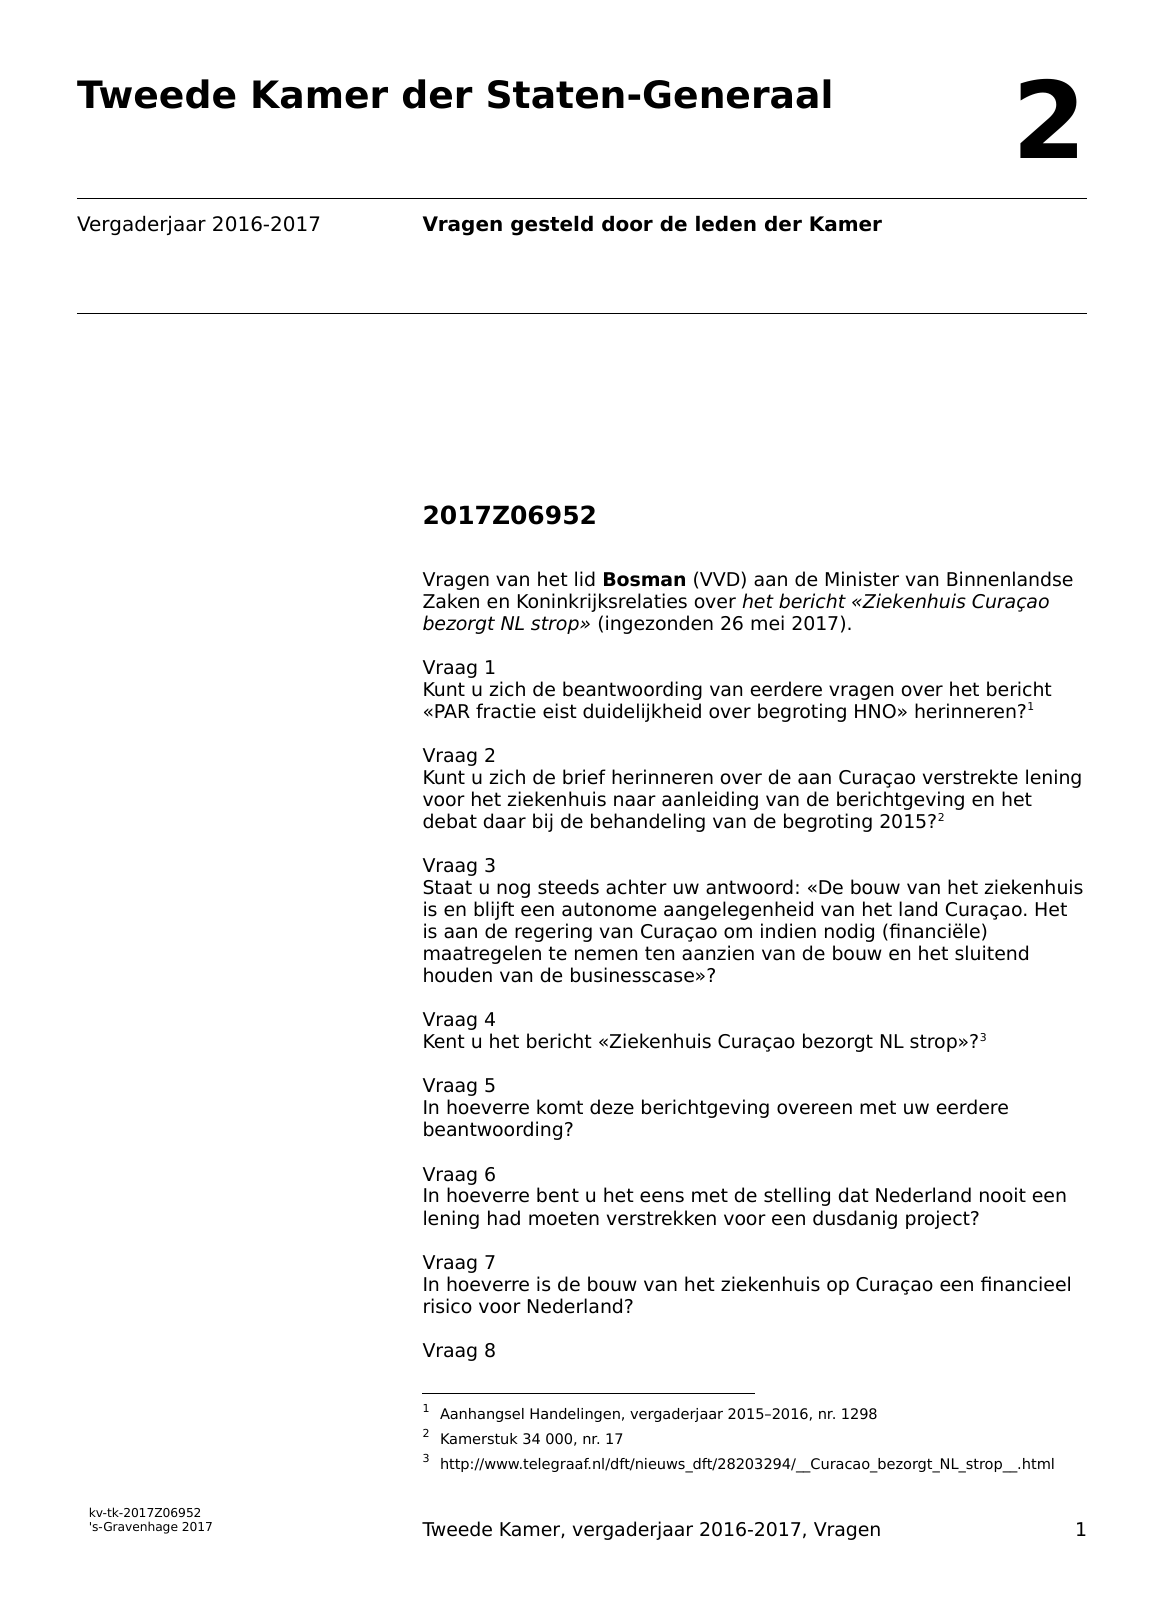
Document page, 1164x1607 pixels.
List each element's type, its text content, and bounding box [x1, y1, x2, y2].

table_cell Vergaderjaar 2016-2017 [77, 199, 422, 313]
text Vraag 8 [422, 1340, 1087, 1362]
text Kent u het bericht «Ziekenhuis Curaçao bezorgt NL strop»? [422, 1031, 1087, 1053]
text http://www.telegraaf.nl/dft/nieuws_dft/28203294/__Curacao_bezorgt_NL_strop__.html [422, 1452, 1087, 1474]
text Vraag 4 [422, 1009, 1087, 1031]
text Vraag 6 [422, 1163, 1087, 1185]
text 's-Gravenhage 2017 [88, 1520, 323, 1534]
text In hoeverre is de bouw van het ziekenhuis op Curaçao een financieel risico voor Nederland? [422, 1273, 1087, 1317]
text Vraag 7 [422, 1252, 1087, 1273]
text Kamerstuk 34 000, nr. 17 [422, 1427, 1087, 1449]
text Kunt u zich de beantwoording van eerdere vragen over het bericht «PAR fractie eist duidelijkheid over begroting HNO» herinneren? [422, 679, 1087, 723]
text In hoeverre komt deze berichtgeving overeen met uw eerdere beantwoording? [422, 1097, 1087, 1141]
text Vragen van het lid Bosman (VVD) aan de Minister van Binnenlandse Zaken en Koninkrijksrelaties over het bericht «Ziekenhuis Curaçao bezorgt NL strop» (ingezonden 26 mei 2017). [422, 569, 1087, 635]
table_header 2 [886, 59, 1087, 198]
text Staat u nog steeds achter uw antwoord: «De bouw van het ziekenhuis is en blijft een autonome aangelegenheid van het land Curaçao. Het is aan de regering van Curaçao om indien nodig (financiële) maatregelen te nemen ten aanzien van de bouw en het sluitend houden van de businesscase»? [422, 877, 1087, 987]
text Kunt u zich de brief herinneren over de aan Curaçao verstrekte lening voor het ziekenhuis naar aanleiding van de berichtgeving en het debat daar bij de behandeling van de begroting 2015? [422, 767, 1087, 833]
text Vraag 5 [422, 1075, 1087, 1097]
table_header Tweede Kamer der Staten-Generaal [77, 59, 886, 198]
text kv-tk-2017Z06952 [88, 1506, 323, 1520]
text Aanhangsel Handelingen, vergaderjaar 2015–2016, nr. 1298 [422, 1402, 1087, 1424]
table_cell Vragen gesteld door de leden der Kamer [422, 199, 1087, 313]
text In hoeverre bent u het eens met de stelling dat Nederland nooit een lening had moeten verstrekken voor een dusdanig project? [422, 1185, 1087, 1229]
text Vraag 3 [422, 855, 1087, 877]
text 2017Z06952 [422, 501, 1087, 531]
text Vraag 1 [422, 657, 1087, 679]
text Vraag 2 [422, 745, 1087, 767]
